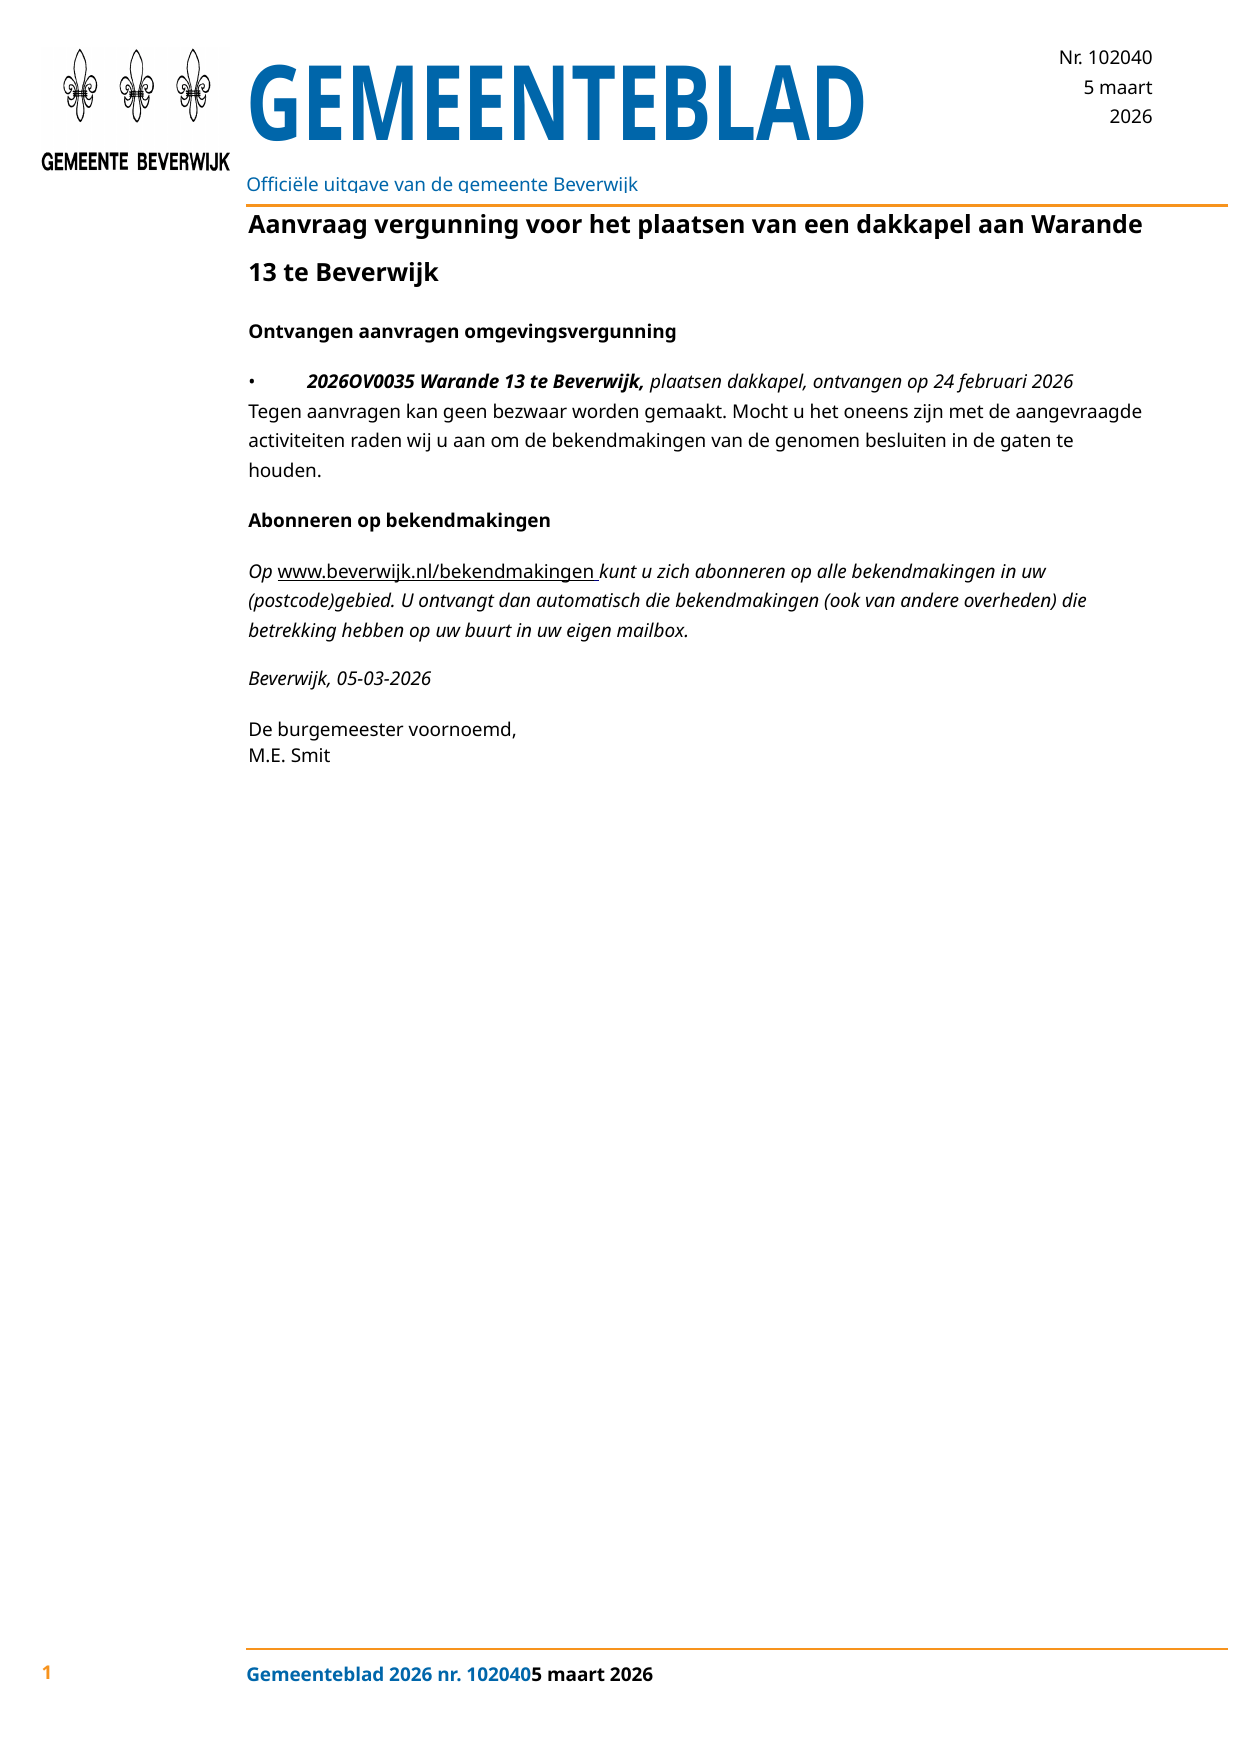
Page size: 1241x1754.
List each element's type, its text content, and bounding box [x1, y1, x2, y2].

text Tegen aanvragen kan geen bezwaar worden gemaakt. Mocht u het oneens zijn met de aangevraagde activiteiten raden wij u aan om de bekendmakingen van de genomen besluiten in de gaten te houden. [248, 398, 1152, 483]
text Aanvraag vergunning voor het plaatsen van een dakkapel aan Warande 13 te Beverwijk [248, 207, 1152, 288]
text Beverwijk, 05-03-2026 [248, 665, 1152, 691]
text De burgemeester voornoemd, [248, 716, 1152, 742]
text Ontvangen aanvragen omgevingsvergunning [248, 318, 1152, 344]
list 2026OV0035 Warande 13 te Beverwijk, plaatsen dakkapel, ontvangen op 24 februari 2026 [248, 368, 1152, 394]
text Abonneren op bekendmakingen [248, 507, 1152, 533]
picture [41, 47, 231, 172]
text M.E. Smit [248, 742, 1152, 768]
text Op www.beverwijk.nl/bekendmakingen kunt u zich abonneren op alle bekendmakingen in uw (postcode)gebied. U ontvangt dan automatisch die bekendmakingen (ook van andere overheden) die betrekking hebben op uw buurt in uw eigen mailbox. [248, 558, 1152, 643]
